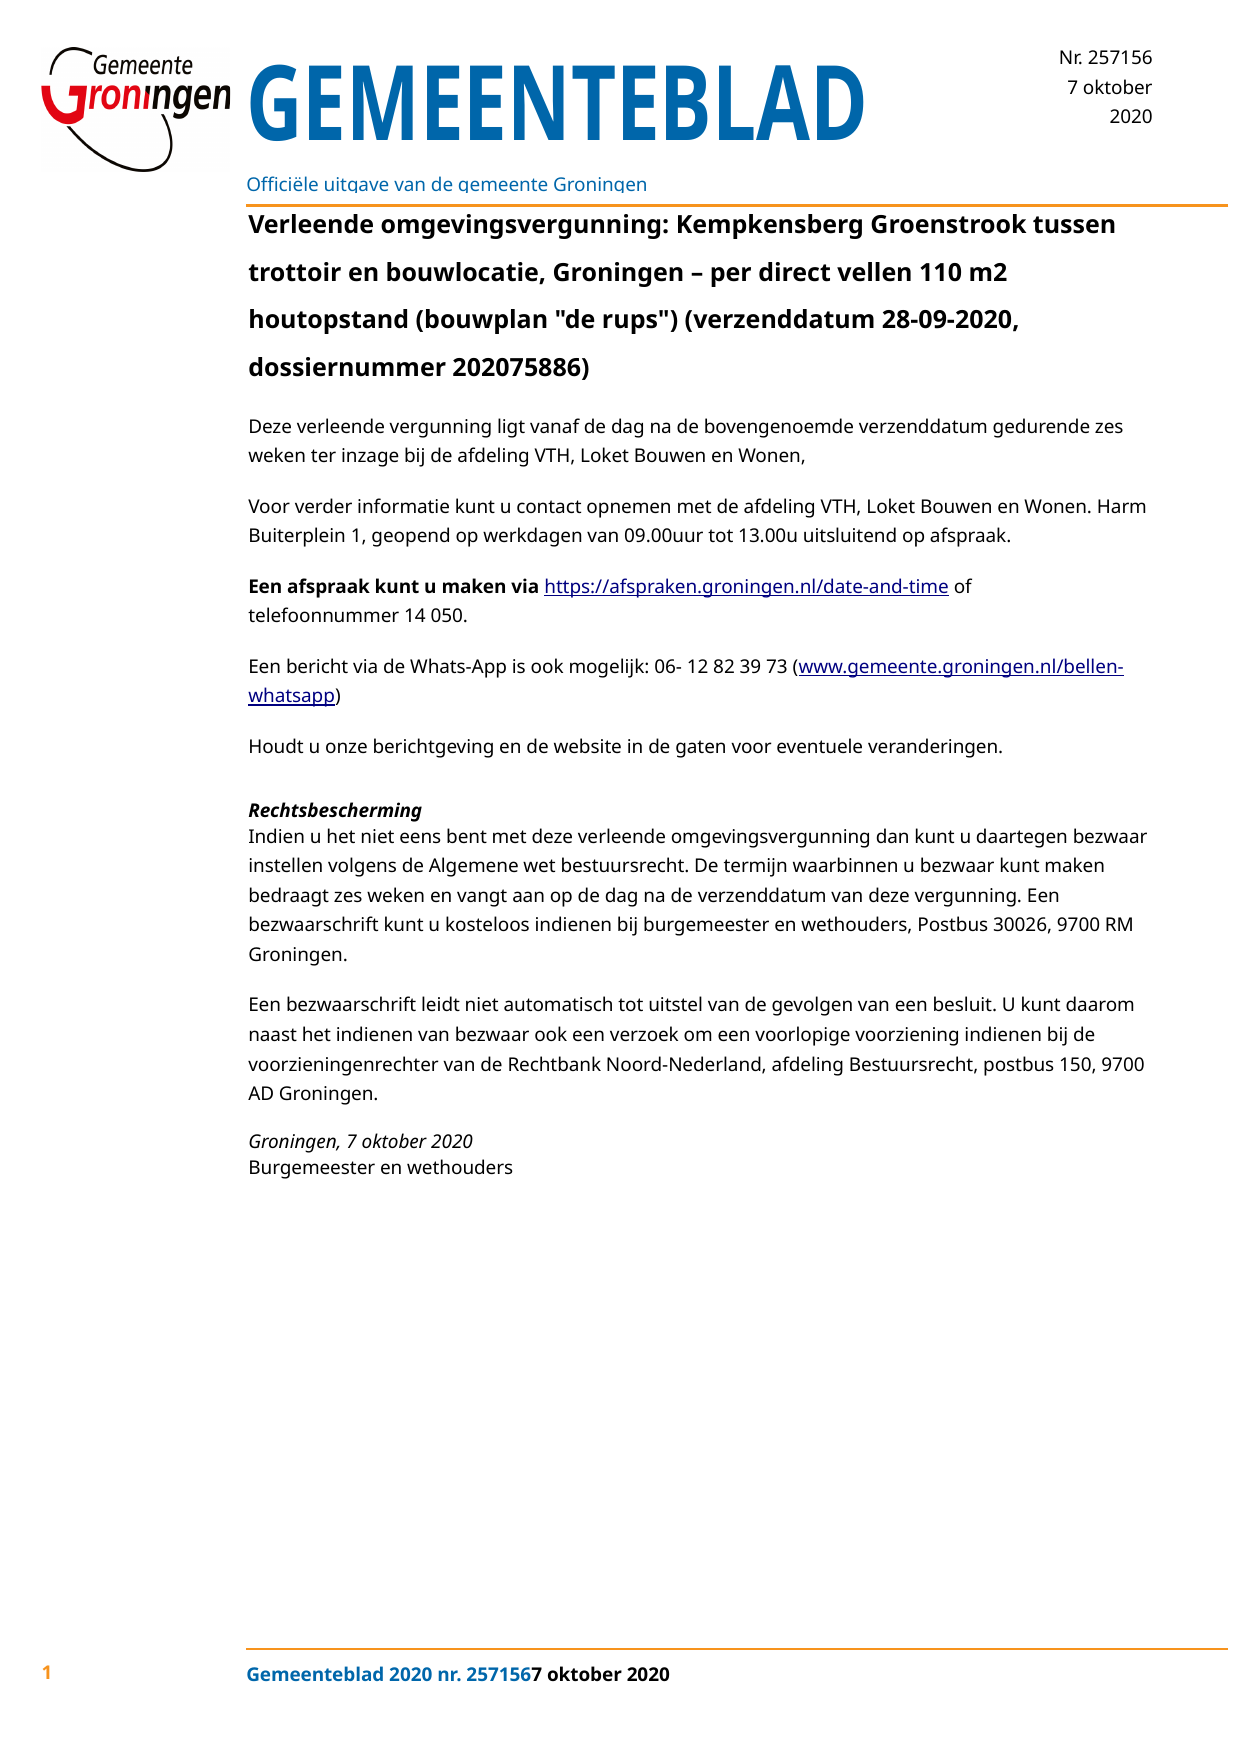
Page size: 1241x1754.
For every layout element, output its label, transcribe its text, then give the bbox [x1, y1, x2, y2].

text Voor verder informatie kunt u contact opnemen met de afdeling VTH, Loket Bouwen en Wonen. Harm Buiterplein 1, geopend op werkdagen van 09.00uur tot 13.00u uitsluitend op afspraak. [248, 493, 1152, 548]
text Burgemeester en wethouders [248, 1154, 1152, 1179]
text Rechtsbescherming [248, 797, 1152, 823]
text Een bezwaarschrift leidt niet automatisch tot uitstel van de gevolgen van een besluit. U kunt daarom naast het indienen van bezwaar ook een verzoek om een voorlopige voorziening indienen bij de voorzieningenrechter van de Rechtbank Noord-Nederland, afdeling Bestuursrecht, postbus 150, 9700 AD Groningen. [248, 992, 1152, 1106]
text Indien u het niet eens bent met deze verleende omgevingsvergunning dan kunt u daartegen bezwaar instellen volgens de Algemene wet bestuursrecht. De termijn waarbinnen u bezwaar kunt maken bedraagt zes weken en vangt aan op de dag na de verzenddatum van deze vergunning. Een bezwaarschrift kunt u kosteloos indienen bij burgemeester en wethouders, Postbus 30026, 9700 RM Groningen. [248, 823, 1152, 967]
text Een afspraak kunt u maken via https://afspraken.groningen.nl/date-and-time of telefoonnummer 14 050. [248, 573, 1152, 628]
text Een bericht via de Whats-App is ook mogelijk: 06- 12 82 39 73 (www.gemeente.groningen.nl/bellen-whatsapp) [248, 653, 1152, 708]
text Deze verleende vergunning ligt vanaf de dag na de bovengenoemde verzenddatum gedurende zes weken ter inzage bij de afdeling VTH, Loket Bouwen en Wonen, [248, 413, 1152, 468]
text Groningen, 7 oktober 2020 [248, 1128, 1152, 1154]
text Houdt u onze berichtgeving en de website in de gaten voor eventuele veranderingen. [248, 733, 1152, 759]
text Verleende omgevingsvergunning: Kempkensberg Groenstrook tussen trottoir en bouwlocatie, Groningen – per direct vellen 110 m2 houtopstand (bouwplan "de rups") (verzenddatum 28-09-2020, dossiernummer 202075886) [248, 207, 1152, 384]
picture [41, 47, 231, 172]
